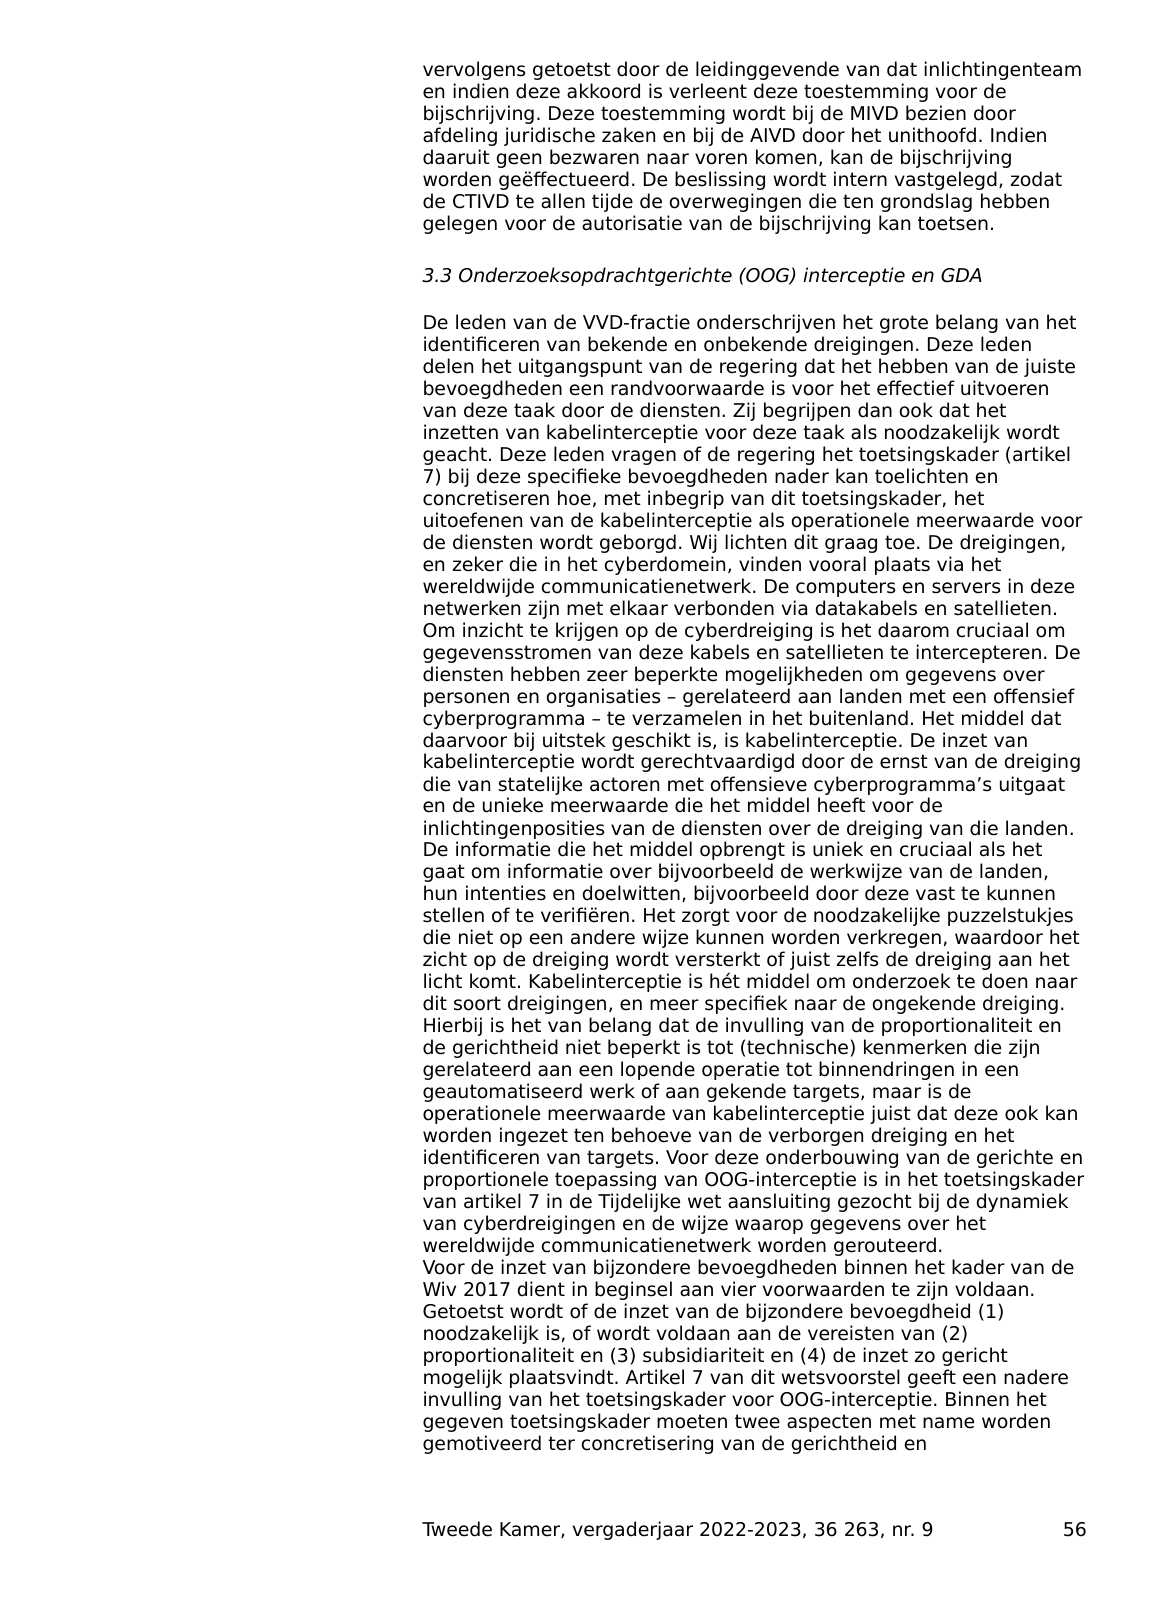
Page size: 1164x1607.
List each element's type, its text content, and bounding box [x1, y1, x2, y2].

subtitle 3.3 Onderzoeksopdrachtgerichte (OOG) interceptie en GDA [422, 265, 1087, 287]
text Voor de inzet van bijzondere bevoegdheden binnen het kader van de Wiv 2017 dient in beginsel aan vier voorwaarden te zijn voldaan. Getoetst wordt of de inzet van de bijzondere bevoegdheid (1) noodzakelijk is, of wordt voldaan aan de vereisten van (2) proportionaliteit en (3) subsidiariteit en (4) de inzet zo gericht mogelijk plaatsvindt. Artikel 7 van dit wetsvoorstel geeft een nadere invulling van het toetsingskader voor OOG-interceptie. Binnen het gegeven toetsingskader moeten twee aspecten met name worden gemotiveerd ter concretisering van de gerichtheid en [422, 1257, 1087, 1455]
text De leden van de VVD-fractie onderschrijven het grote belang van het identificeren van bekende en onbekende dreigingen. Deze leden delen het uitgangspunt van de regering dat het hebben van de juiste bevoegdheden een randvoorwaarde is voor het effectief uitvoeren van deze taak door de diensten. Zij begrijpen dan ook dat het inzetten van kabelinterceptie voor deze taak als noodzakelijk wordt geacht. Deze leden vragen of de regering het toetsingskader (artikel 7) bij deze specifieke bevoegdheden nader kan toelichten en concretiseren hoe, met inbegrip van dit toetsingskader, het uitoefenen van de kabelinterceptie als operationele meerwaarde voor de diensten wordt geborgd. Wij lichten dit graag toe. De dreigingen, en zeker die in het cyberdomein, vinden vooral plaats via het wereldwijde communicatienetwerk. De computers en servers in deze netwerken zijn met elkaar verbonden via datakabels en satellieten. Om inzicht te krijgen op de cyberdreiging is het daarom cruciaal om gegevensstromen van deze kabels en satellieten te intercepteren. De diensten hebben zeer beperkte mogelijkheden om gegevens over personen en organisaties – gerelateerd aan landen met een offensief cyberprogramma – te verzamelen in het buitenland. Het middel dat daarvoor bij uitstek geschikt is, is kabelinterceptie. De inzet van kabelinterceptie wordt gerechtvaardigd door de ernst van de dreiging die van statelijke actoren met offensieve cyberprogramma’s uitgaat en de unieke meerwaarde die het middel heeft voor de inlichtingenposities van de diensten over de dreiging van die landen. De informatie die het middel opbrengt is uniek en cruciaal als het gaat om informatie over bijvoorbeeld de werkwijze van de landen, hun intenties en doelwitten, bijvoorbeeld door deze vast te kunnen stellen of te verifiëren. Het zorgt voor de noodzakelijke puzzelstukjes die niet op een andere wijze kunnen worden verkregen, waardoor het zicht op de dreiging wordt versterkt of juist zelfs de dreiging aan het licht komt. Kabelinterceptie is hét middel om onderzoek te doen naar dit soort dreigingen, en meer specifiek naar de ongekende dreiging. Hierbij is het van belang dat de invulling van de proportionaliteit en de gerichtheid niet beperkt is tot (technische) kenmerken die zijn gerelateerd aan een lopende operatie tot binnendringen in een geautomatiseerd werk of aan gekende targets, maar is de operationele meerwaarde van kabelinterceptie juist dat deze ook kan worden ingezet ten behoeve van de verborgen dreiging en het identificeren van targets. Voor deze onderbouwing van de gerichte en proportionele toepassing van OOG-interceptie is in het toetsingskader van artikel 7 in de Tijdelijke wet aansluiting gezocht bij de dynamiek van cyberdreigingen en de wijze waarop gegevens over het wereldwijde communicatienetwerk worden gerouteerd. [422, 312, 1087, 1257]
text vervolgens getoetst door de leidinggevende van dat inlichtingenteam en indien deze akkoord is verleent deze toestemming voor de bijschrijving. Deze toestemming wordt bij de MIVD bezien door afdeling juridische zaken en bij de AIVD door het unithoofd. Indien daaruit geen bezwaren naar voren komen, kan de bijschrijving worden geëffectueerd. De beslissing wordt intern vastgelegd, zodat de CTIVD te allen tijde de overwegingen die ten grondslag hebben gelegen voor de autorisatie van de bijschrijving kan toetsen. [422, 59, 1087, 235]
